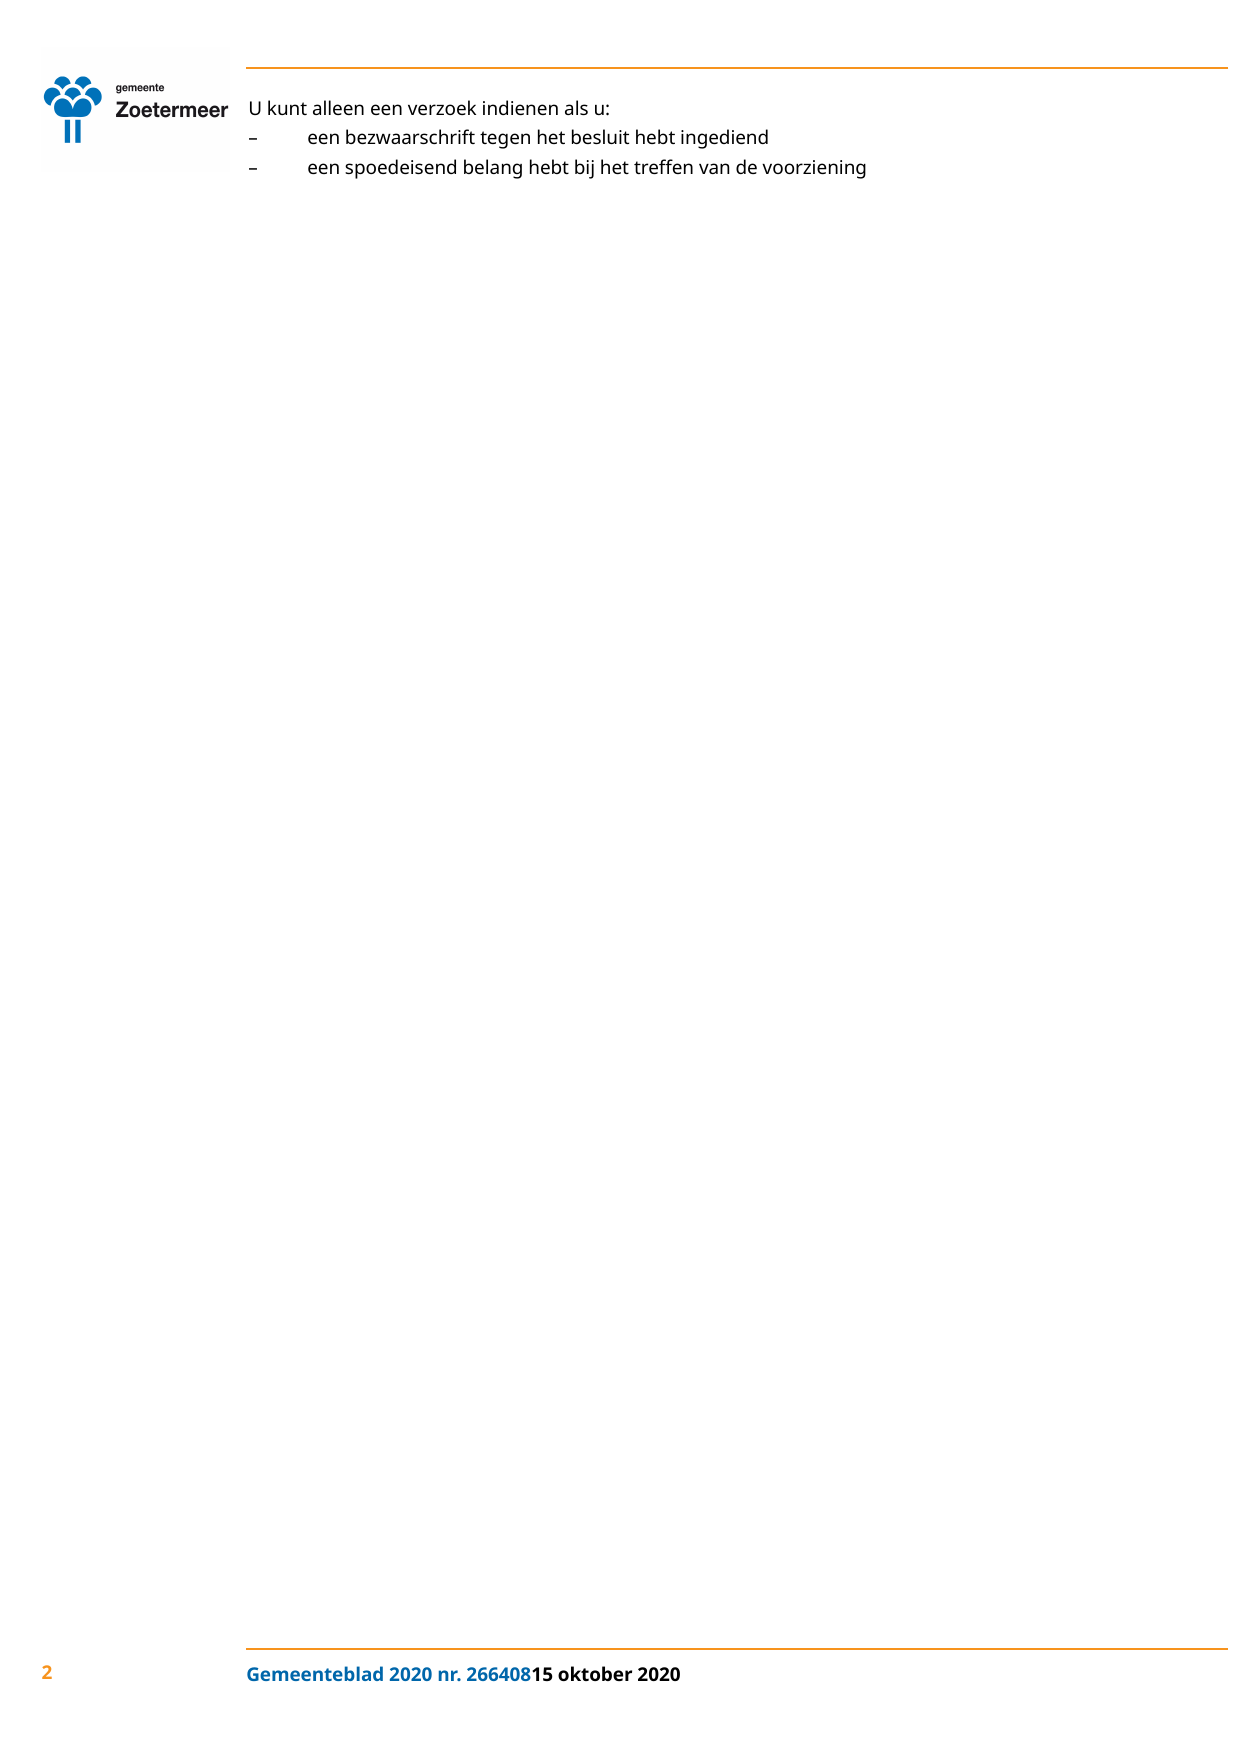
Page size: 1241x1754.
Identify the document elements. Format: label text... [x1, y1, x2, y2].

picture [41, 47, 231, 172]
list een bezwaarschrift tegen het besluit hebt ingediend [248, 124, 1152, 150]
text U kunt alleen een verzoek indienen als u: [248, 95, 1152, 121]
list een spoedeisend belang hebt bij het treffen van de voorziening [248, 154, 1152, 180]
